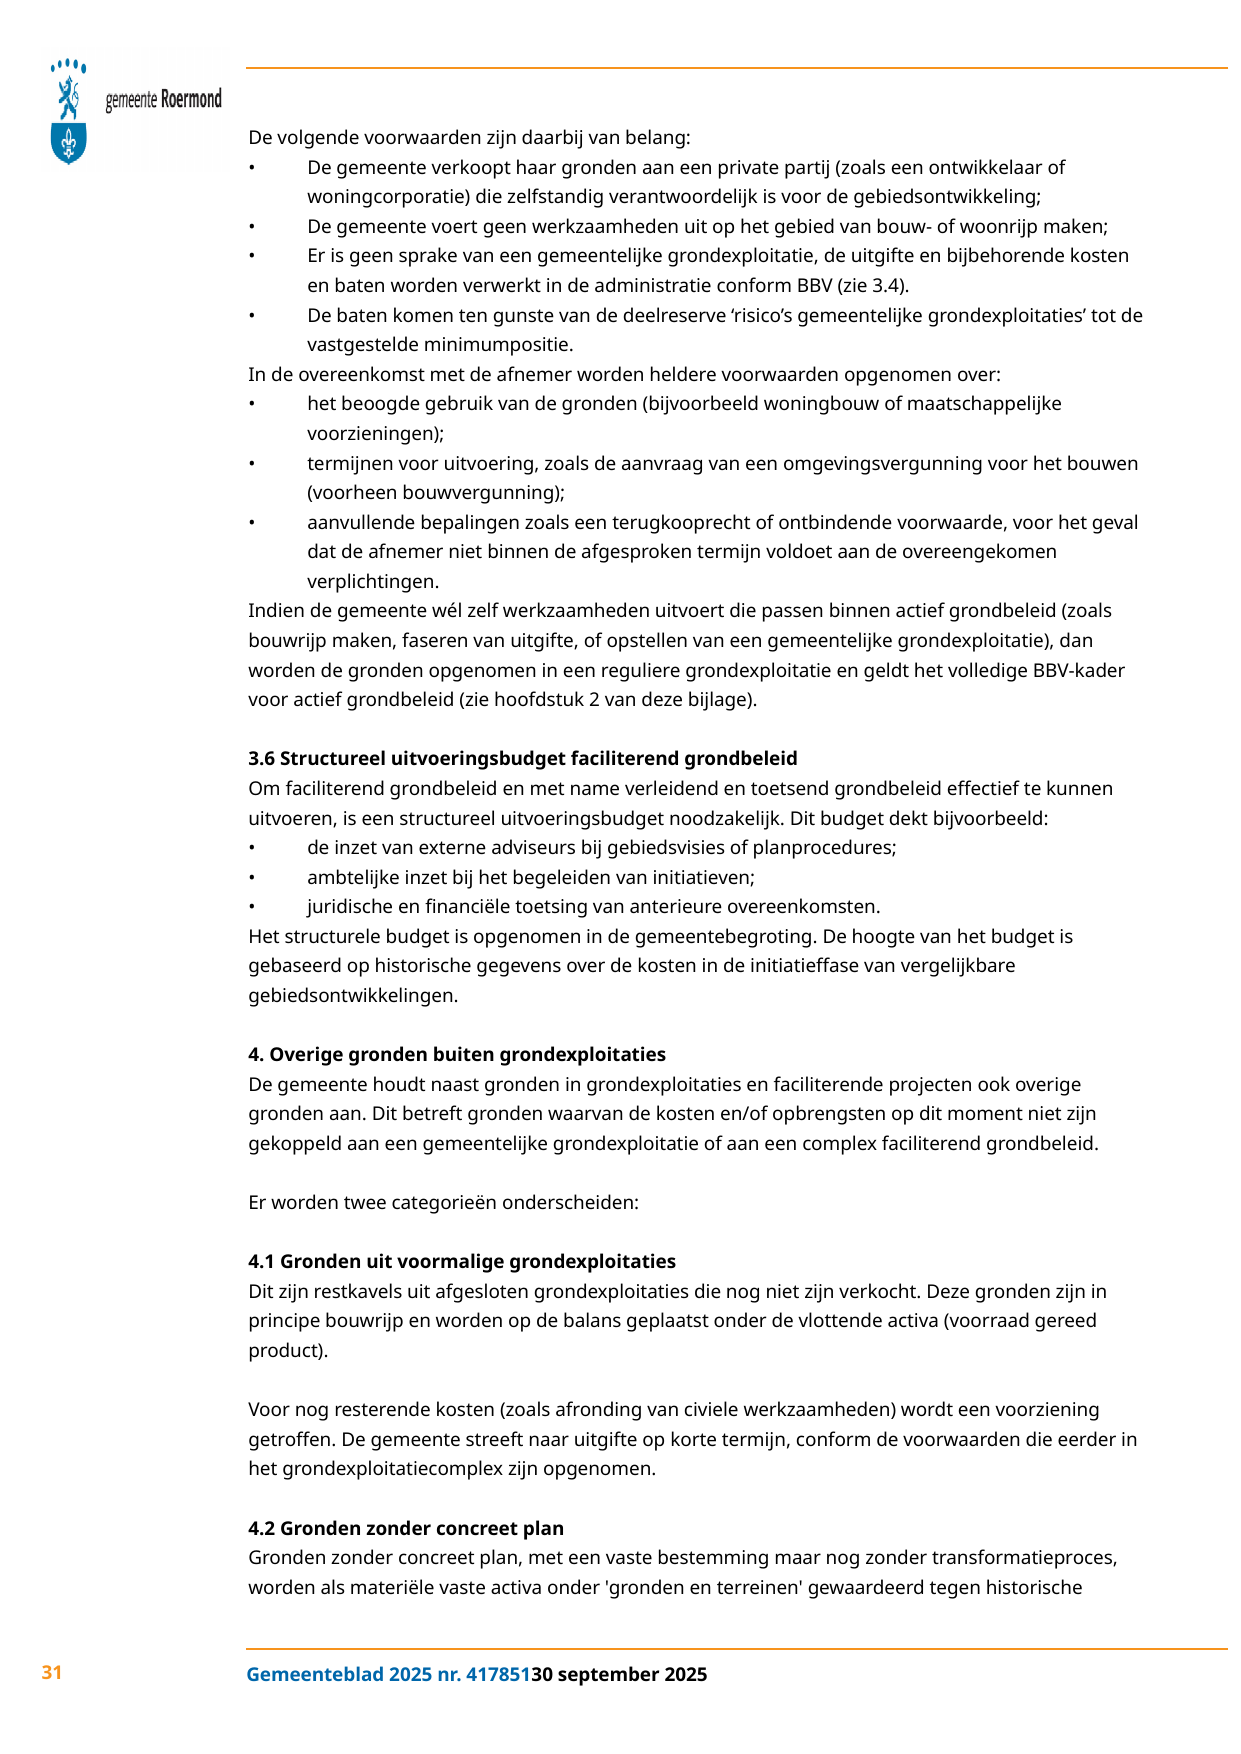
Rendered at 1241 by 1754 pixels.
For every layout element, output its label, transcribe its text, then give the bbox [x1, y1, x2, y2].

list ambtelijke inzet bij het begeleiden van initiatieven; [248, 864, 1152, 890]
text De gemeente houdt naast gronden in grondexploitaties en faciliterende projecten ook overige gronden aan. Dit betreft gronden waarvan de kosten en/of opbrengsten op dit moment niet zijn gekoppeld aan een gemeentelijke grondexploitatie of aan een complex faciliterend grondbeleid. [248, 1071, 1152, 1156]
text 4. Overige gronden buiten grondexploitaties [248, 1041, 1152, 1067]
text De volgende voorwaarden zijn daarbij van belang: [248, 124, 1152, 150]
text In de overeenkomst met de afnemer worden heldere voorwaarden opgenomen over: [248, 361, 1152, 387]
text 3.6 Structureel uitvoeringsbudget faciliterend grondbeleid [248, 746, 1152, 771]
text Het structurele budget is opgenomen in de gemeentebegroting. De hoogte van het budget is gebaseerd op historische gegevens over de kosten in de initiatieffase van vergelijkbare gebiedsontwikkelingen. [248, 923, 1152, 1008]
list De gemeente voert geen werkzaamheden uit op het gebied van bouw- of woonrijp maken; [248, 213, 1152, 239]
list Er is geen sprake van een gemeentelijke grondexploitatie, de uitgifte en bijbehorende kosten en baten worden verwerkt in de administratie conform BBV (zie 3.4). [248, 243, 1152, 298]
list aanvullende bepalingen zoals een terugkooprecht of ontbindende voorwaarde, voor het geval dat de afnemer niet binnen de afgesproken termijn voldoet aan de overeengekomen verplichtingen. [248, 509, 1152, 594]
list De baten komen ten gunste van de deelreserve ‘risico’s gemeentelijke grondexploitaties’ tot de vastgestelde minimumpositie. [248, 302, 1152, 357]
list termijnen voor uitvoering, zoals de aanvraag van een omgevingsvergunning voor het bouwen (voorheen bouwvergunning); [248, 450, 1152, 505]
text Dit zijn restkavels uit afgesloten grondexploitaties die nog niet zijn verkocht. Deze gronden zijn in principe bouwrijp en worden op de balans geplaatst onder de vlottende activa (voorraad gereed product). [248, 1278, 1152, 1363]
picture [41, 47, 231, 172]
text Om faciliterend grondbeleid en met name verleidend en toetsend grondbeleid effectief te kunnen uitvoeren, is een structureel uitvoeringsbudget noodzakelijk. Dit budget dekt bijvoorbeeld: [248, 775, 1152, 831]
text Gronden zonder concreet plan, met een vaste bestemming maar nog zonder transformatieproces, worden als materiële vaste activa onder 'gronden en terreinen' gewaardeerd tegen historische [248, 1544, 1152, 1600]
text 4.2 Gronden zonder concreet plan [248, 1515, 1152, 1541]
text Er worden twee categorieën onderscheiden: [248, 1189, 1152, 1215]
list het beoogde gebruik van de gronden (bijvoorbeeld woningbouw of maatschappelijke voorzieningen); [248, 391, 1152, 446]
list De gemeente verkoopt haar gronden aan een private partij (zoals een ontwikkelaar of woningcorporatie) die zelfstandig verantwoordelijk is voor de gebiedsontwikkeling; [248, 154, 1152, 209]
text Indien de gemeente wél zelf werkzaamheden uitvoert die passen binnen actief grondbeleid (zoals bouwrijp maken, faseren van uitgifte, of opstellen van een gemeentelijke grondexploitatie), dan worden de gronden opgenomen in een reguliere grondexploitatie en geldt het volledige BBV-kader voor actief grondbeleid (zie hoofdstuk 2 van deze bijlage). [248, 598, 1152, 712]
text 4.1 Gronden uit voormalige grondexploitaties [248, 1248, 1152, 1274]
text Voor nog resterende kosten (zoals afronding van civiele werkzaamheden) wordt een voorziening getroffen. De gemeente streeft naar uitgifte op korte termijn, conform de voorwaarden die eerder in het grondexploitatiecomplex zijn opgenomen. [248, 1396, 1152, 1481]
list juridische en financiële toetsing van anterieure overeenkomsten. [248, 893, 1152, 919]
list de inzet van externe adviseurs bij gebiedsvisies of planprocedures; [248, 834, 1152, 860]
